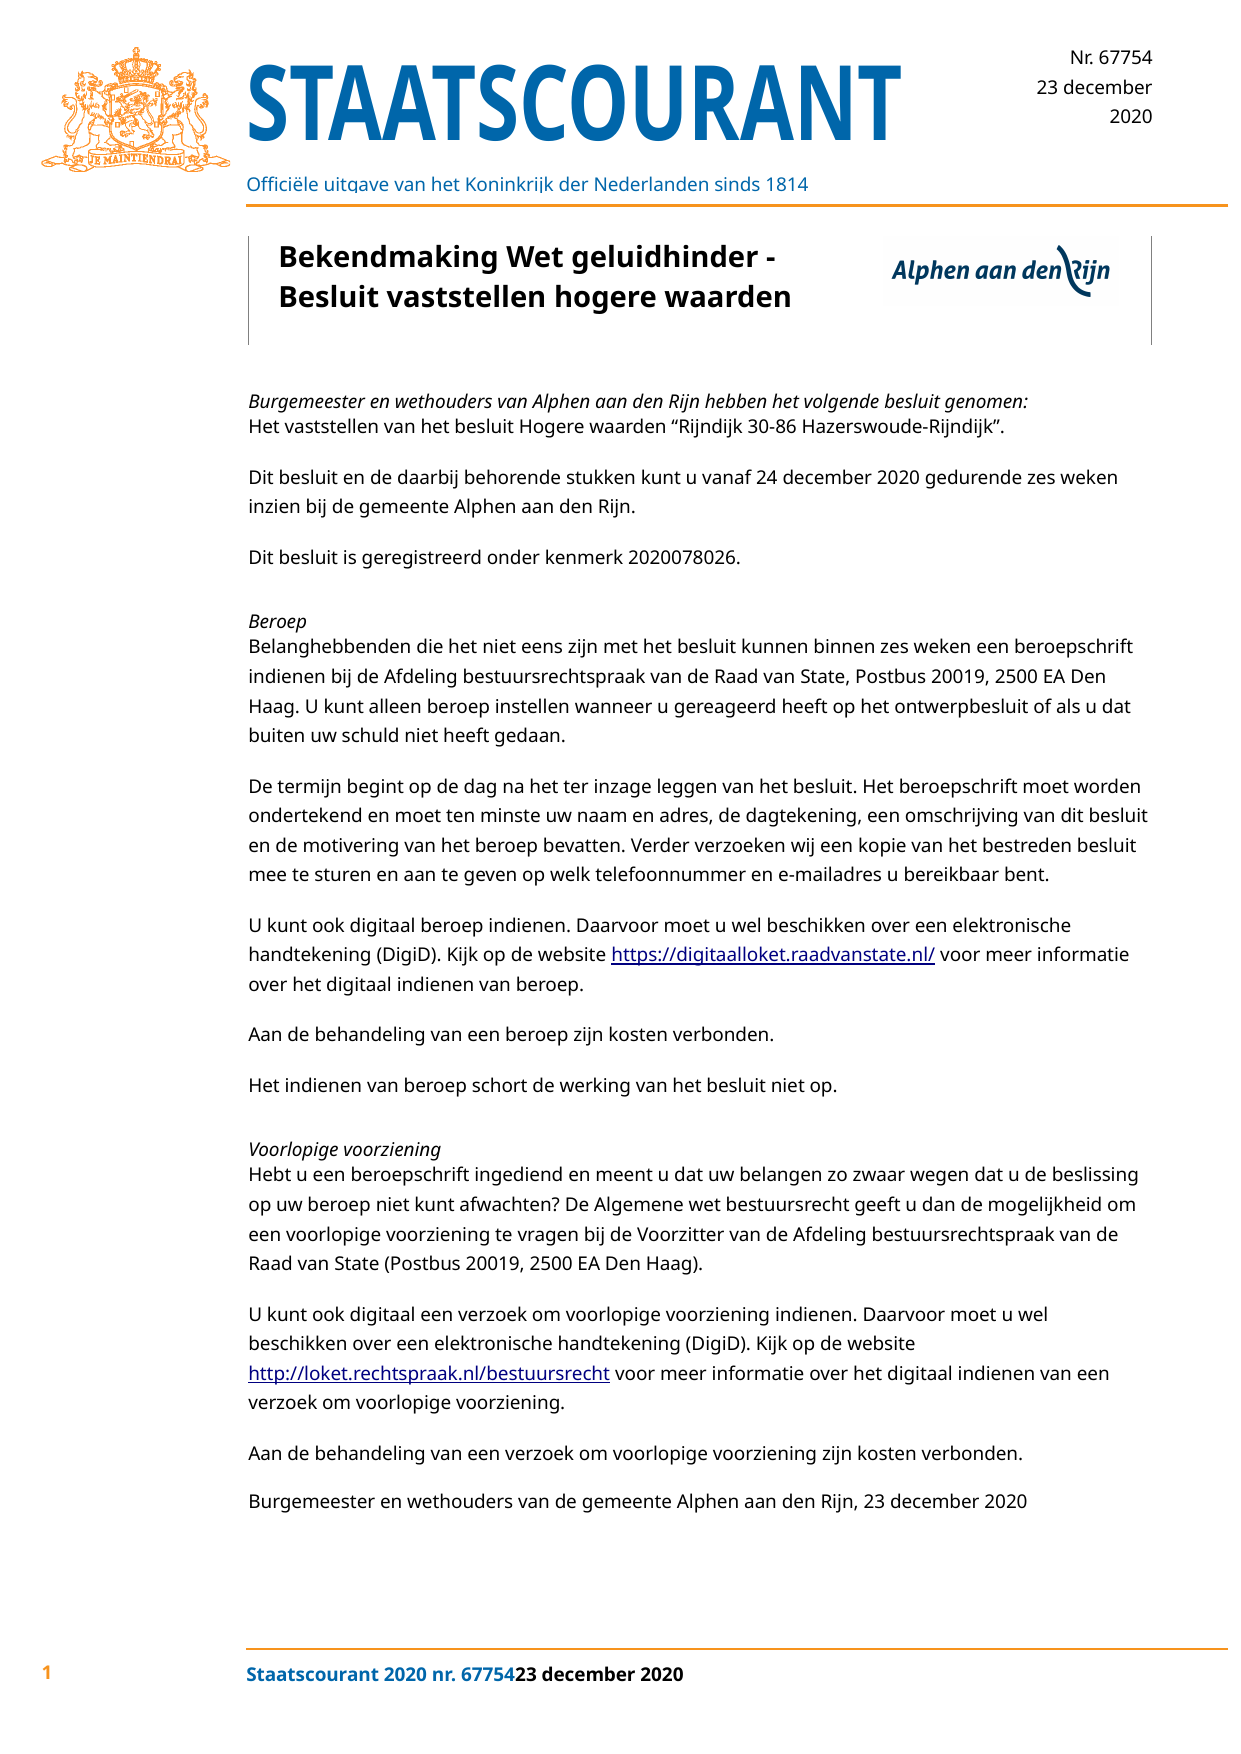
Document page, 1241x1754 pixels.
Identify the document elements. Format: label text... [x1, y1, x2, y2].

text Hebt u een beroepschrift ingediend en meent u dat uw belangen zo zwaar wegen dat u de beslissing op uw beroep niet kunt afwachten? De Algemene wet bestuursrecht geeft u dan de mogelijkheid om een voorlopige voorziening te vragen bij de Voorzitter van de Afdeling bestuursrechtspraak van de Raad van State (Postbus 20019, 2500 EA Den Haag). [248, 1162, 1152, 1276]
text Burgemeester en wethouders van Alphen aan den Rijn hebben het volgende besluit genomen: [248, 388, 1152, 413]
table_header [850, 236, 1151, 345]
text De termijn begint op de dag na het ter inzage leggen van het besluit. Het beroepschrift moet worden ondertekend en moet ten minste uw naam en adres, de dagtekening, een omschrijving van dit besluit en de motivering van het beroep bevatten. Verder verzoeken wij een kopie van het bestreden besluit mee te sturen en aan te geven op welk telefoonnummer en e-mailadres u bereikbaar bent. [248, 773, 1152, 887]
text Dit besluit en de daarbij behorende stukken kunt u vanaf 24 december 2020 gedurende zes weken inzien bij de gemeente Alphen aan den Rijn. [248, 464, 1152, 519]
text Aan de behandeling van een verzoek om voorlopige voorziening zijn kosten verbonden. [248, 1440, 1152, 1466]
text Het vaststellen van het besluit Hogere waarden “Rijndijk 30-86 Hazerswoude-Rijndijk”. [248, 413, 1152, 439]
text Dit besluit is geregistreerd onder kenmerk 2020078026. [248, 544, 1152, 570]
text Aan de behandeling van een beroep zijn kosten verbonden. [248, 1022, 1152, 1047]
table_header Bekendmaking Wet geluidhinder - Besluit vaststellen hogere waarden [249, 236, 850, 345]
text Belanghebbenden die het niet eens zijn met het besluit kunnen binnen zes weken een beroepschrift indienen bij de Afdeling bestuursrechtspraak van de Raad van State, Postbus 20019, 2500 EA Den Haag. U kunt alleen beroep instellen wanneer u gereageerd heeft op het ontwerpbesluit of als u dat buiten uw schuld niet heeft gedaan. [248, 634, 1152, 748]
text Het indienen van beroep schort de werking van het besluit niet op. [248, 1072, 1152, 1098]
text U kunt ook digitaal een verzoek om voorlopige voorziening indienen. Daarvoor moet u wel beschikken over een elektronische handtekening (DigiD). Kijk op de website http://loket.rechtspraak.nl/bestuursrecht voor meer informatie over het digitaal indienen van een verzoek om voorlopige voorziening. [248, 1301, 1152, 1415]
text Voorlopige voorziening [248, 1136, 1152, 1162]
picture [41, 47, 231, 172]
text Beroep [248, 608, 1152, 634]
text Burgemeester en wethouders van de gemeente Alphen aan den Rijn, 23 december 2020 [248, 1488, 1152, 1513]
picture [882, 236, 1119, 306]
text U kunt ook digitaal beroep indienen. Daarvoor moet u wel beschikken over een elektronische handtekening (DigiD). Kijk op de website https://digitaalloket.raadvanstate.nl/ voor meer informatie over het digitaal indienen van beroep. [248, 912, 1152, 997]
